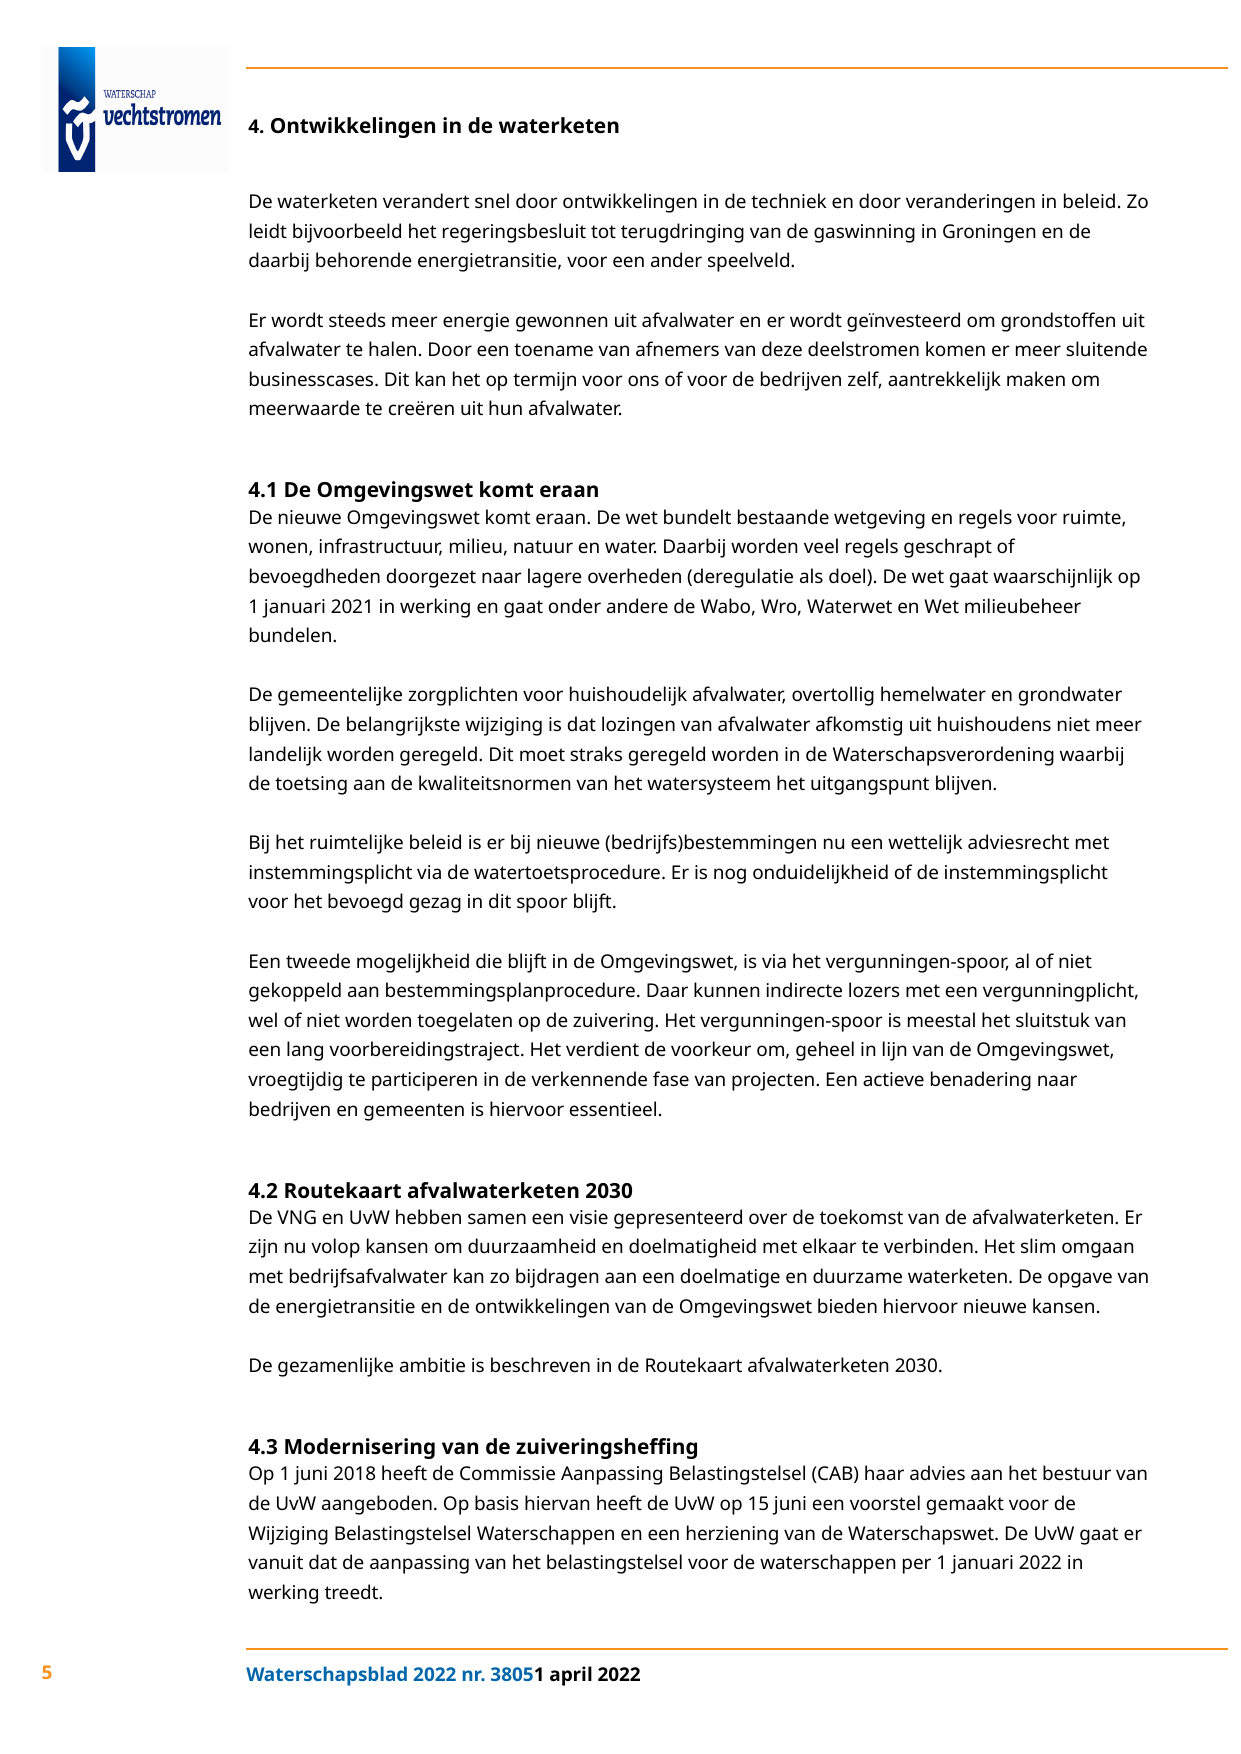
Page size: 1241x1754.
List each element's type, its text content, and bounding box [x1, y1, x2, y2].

text De nieuwe Omgevingswet komt eraan. De wet bundelt bestaande wetgeving en regels voor ruimte, wonen, infrastructuur, milieu, natuur en water. Daarbij worden veel regels geschrapt of bevoegdheden doorgezet naar lagere overheden (deregulatie als doel). De wet gaat waarschijnlijk op 1 januari 2021 in werking en gaat onder andere de Wabo, Wro, Waterwet en Wet milieubeheer bundelen. [248, 504, 1152, 648]
text 4.3 Modernisering van de zuiveringsheffing [248, 1432, 1152, 1461]
text Op 1 juni 2018 heeft de Commissie Aanpassing Belastingstelsel (CAB) haar advies aan het bestuur van de UvW aangeboden. Op basis hiervan heeft de UvW op 15 juni een voorstel gemaakt voor de Wijziging Belastingstelsel Waterschappen en een herziening van de Waterschapswet. De UvW gaat er vanuit dat de aanpassing van het belastingstelsel voor de waterschappen per 1 januari 2022 in werking treedt. [248, 1461, 1152, 1604]
picture [41, 47, 231, 172]
text Een tweede mogelijkheid die blijft in de Omgevingswet, is via het vergunningen-spoor, al of niet gekoppeld aan bestemmingsplanprocedure. Daar kunnen indirecte lozers met een vergunningplicht, wel of niet worden toegelaten op de zuivering. Het vergunningen-spoor is meestal het sluitstuk van een lang voorbereidingstraject. Het verdient de voorkeur om, geheel in lijn van de Omgevingswet, vroegtijdig te participeren in de verkennende fase van projecten. Een actieve benadering naar bedrijven en gemeenten is hiervoor essentieel. [248, 948, 1152, 1121]
text De gezamenlijke ambitie is beschreven in de Routekaart afvalwaterketen 2030. [248, 1352, 1152, 1378]
text Bij het ruimtelijke beleid is er bij nieuwe (bedrijfs)bestemmingen nu een wettelijk adviesrecht met instemmingsplicht via de watertoetsprocedure. Er is nog onduidelijkheid of de instemmingsplicht voor het bevoegd gezag in dit spoor blijft. [248, 829, 1152, 914]
text De VNG en UvW hebben samen een visie gepresenteerd over de toekomst van de afvalwaterketen. Er zijn nu volop kansen om duurzaamheid en doelmatigheid met elkaar te verbinden. Het slim omgaan met bedrijfsafvalwater kan zo bijdragen aan een doelmatige en duurzame waterketen. De opgave van de energietransitie en de ontwikkelingen van de Omgevingswet bieden hiervoor nieuwe kansen. [248, 1204, 1152, 1319]
text De waterketen verandert snel door ontwikkelingen in de techniek en door veranderingen in beleid. Zo leidt bijvoorbeeld het regeringsbesluit tot terugdringing van de gaswinning in Groningen en de daarbij behorende energietransitie, voor een ander speelveld. [248, 188, 1152, 273]
text 4.2 Routekaart afvalwaterketen 2030 [248, 1176, 1152, 1204]
text 4. Ontwikkelingen in de waterketen [248, 111, 1152, 139]
text Er wordt steeds meer energie gewonnen uit afvalwater en er wordt geïnvesteerd om grondstoffen uit afvalwater te halen. Door een toename van afnemers van deze deelstromen komen er meer sluitende businesscases. Dit kan het op termijn voor ons of voor de bedrijven zelf, aantrekkelijk maken om meerwaarde te creëren uit hun afvalwater. [248, 307, 1152, 421]
text 4.1 De Omgevingswet komt eraan [248, 476, 1152, 504]
text De gemeentelijke zorgplichten voor huishoudelijk afvalwater, overtollig hemelwater en grondwater blijven. De belangrijkste wijziging is dat lozingen van afvalwater afkomstig uit huishoudens niet meer landelijk worden geregeld. Dit moet straks geregeld worden in de Waterschapsverordening waarbij de toetsing aan de kwaliteitsnormen van het watersysteem het uitgangspunt blijven. [248, 682, 1152, 796]
